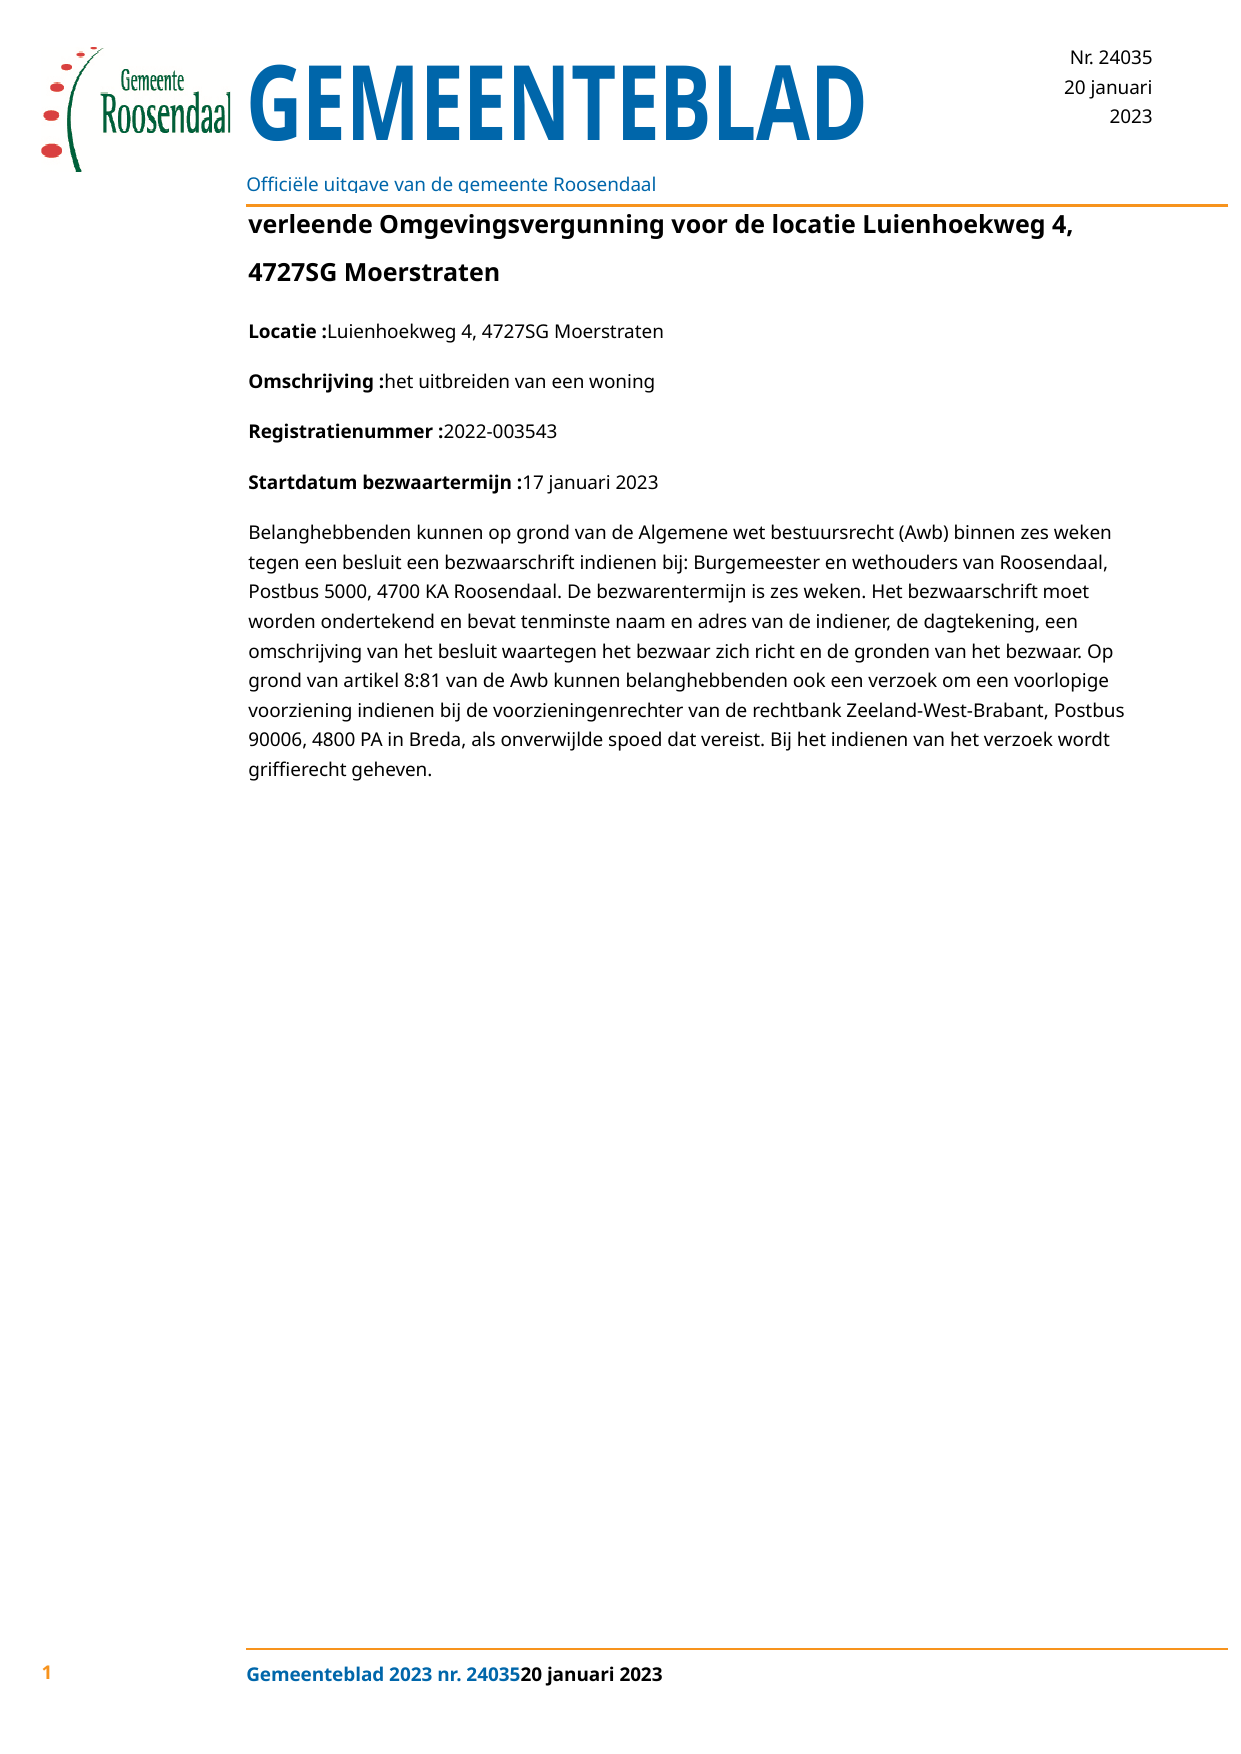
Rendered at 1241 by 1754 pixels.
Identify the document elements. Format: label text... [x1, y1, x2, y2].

text Startdatum bezwaartermijn :17 januari 2023 [248, 469, 1152, 495]
text Belanghebbenden kunnen op grond van de Algemene wet bestuursrecht (Awb) binnen zes weken tegen een besluit een bezwaarschrift indienen bij: Burgemeester en wethouders van Roosendaal, Postbus 5000, 4700 KA Roosendaal. De bezwarentermijn is zes weken. Het bezwaarschrift moet worden ondertekend en bevat tenminste naam en adres van de indiener, de dagtekening, een omschrijving van het besluit waartegen het bezwaar zich richt en de gronden van het bezwaar. Op grond van artikel 8:81 van de Awb kunnen belanghebbenden ook een verzoek om een voorlopige voorziening indienen bij de voorzieningenrechter van de rechtbank Zeeland-West-Brabant, Postbus 90006, 4800 PA in Breda, als onverwijlde spoed dat vereist. Bij het indienen van het verzoek wordt griffierecht geheven. [248, 519, 1152, 782]
text Omschrijving :het uitbreiden van een woning [248, 368, 1152, 394]
text Locatie :Luienhoekweg 4, 4727SG Moerstraten [248, 318, 1152, 344]
picture [41, 47, 231, 172]
text verleende Omgevingsvergunning voor de locatie Luienhoekweg 4, 4727SG Moerstraten [248, 207, 1152, 288]
text Registratienummer :2022-003543 [248, 419, 1152, 444]
